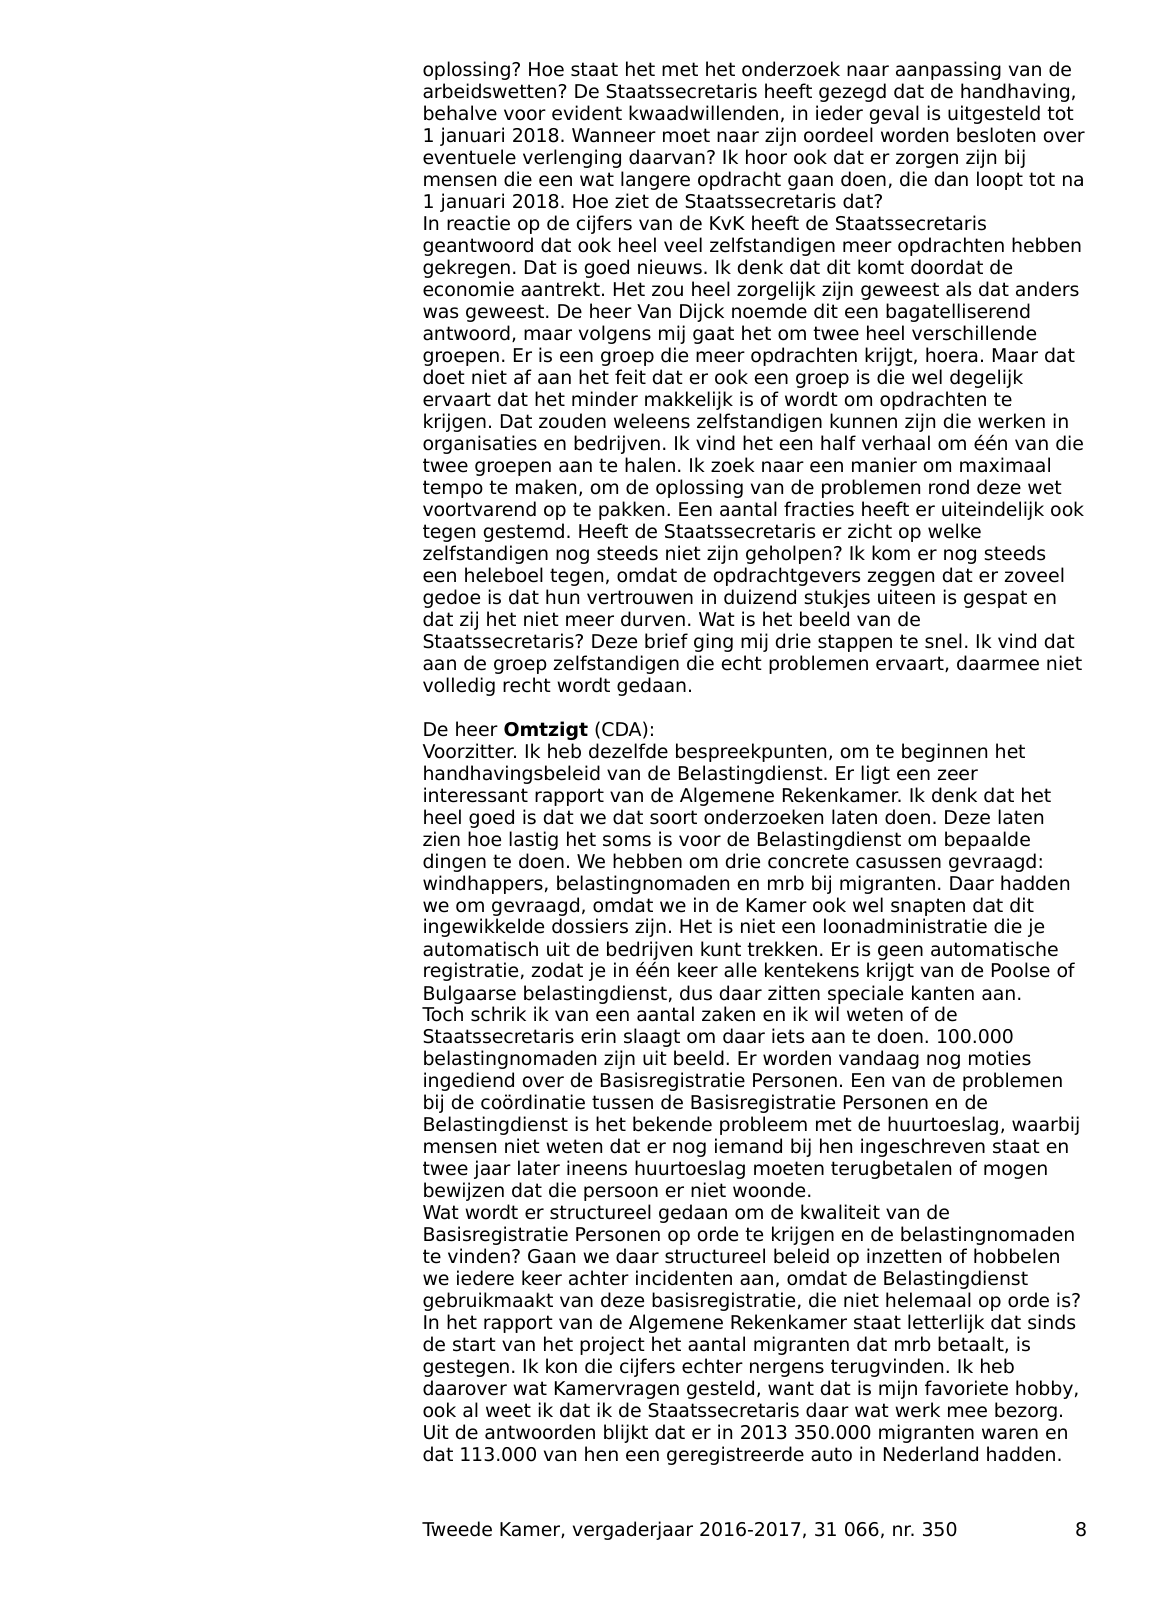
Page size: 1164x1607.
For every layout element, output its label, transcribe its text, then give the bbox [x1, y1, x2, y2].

text oplossing? Hoe staat het met het onderzoek naar aanpassing van de arbeidswetten? De Staatssecretaris heeft gezegd dat de handhaving, behalve voor evident kwaadwillenden, in ieder geval is uitgesteld tot 1 januari 2018. Wanneer moet naar zijn oordeel worden besloten over eventuele verlenging daarvan? Ik hoor ook dat er zorgen zijn bij mensen die een wat langere opdracht gaan doen, die dan loopt tot na 1 januari 2018. Hoe ziet de Staatssecretaris dat? [422, 59, 1087, 213]
text In reactie op de cijfers van de KvK heeft de Staatssecretaris geantwoord dat ook heel veel zelfstandigen meer opdrachten hebben gekregen. Dat is goed nieuws. Ik denk dat dit komt doordat de economie aantrekt. Het zou heel zorgelijk zijn geweest als dat anders was geweest. De heer Van Dijck noemde dit een bagatelliserend antwoord, maar volgens mij gaat het om twee heel verschillende groepen. Er is een groep die meer opdrachten krijgt, hoera. Maar dat doet niet af aan het feit dat er ook een groep is die wel degelijk ervaart dat het minder makkelijk is of wordt om opdrachten te krijgen. Dat zouden weleens zelfstandigen kunnen zijn die werken in organisaties en bedrijven. Ik vind het een half verhaal om één van die twee groepen aan te halen. Ik zoek naar een manier om maximaal tempo te maken, om de oplossing van de problemen rond deze wet voortvarend op te pakken. Een aantal fracties heeft er uiteindelijk ook tegen gestemd. Heeft de Staatssecretaris er zicht op welke zelfstandigen nog steeds niet zijn geholpen? Ik kom er nog steeds een heleboel tegen, omdat de opdrachtgevers zeggen dat er zoveel gedoe is dat hun vertrouwen in duizend stukjes uiteen is gespat en dat zij het niet meer durven. Wat is het beeld van de Staatssecretaris? Deze brief ging mij drie stappen te snel. Ik vind dat aan de groep zelfstandigen die echt problemen ervaart, daarmee niet volledig recht wordt gedaan. [422, 213, 1087, 696]
text Toch schrik ik van een aantal zaken en ik wil weten of de Staatssecretaris erin slaagt om daar iets aan te doen. 100.000 belastingnomaden zijn uit beeld. Er worden vandaag nog moties ingediend over de Basisregistratie Personen. Een van de problemen bij de coördinatie tussen de Basisregistratie Personen en de Belastingdienst is het bekende probleem met de huurtoeslag, waarbij mensen niet weten dat er nog iemand bij hen ingeschreven staat en twee jaar later ineens huurtoeslag moeten terugbetalen of mogen bewijzen dat die persoon er niet woonde. [422, 1004, 1087, 1202]
text De heer Omtzigt (CDA): [422, 719, 1087, 741]
text In het rapport van de Algemene Rekenkamer staat letterlijk dat sinds de start van het project het aantal migranten dat mrb betaalt, is gestegen. Ik kon die cijfers echter nergens terugvinden. Ik heb daarover wat Kamervragen gesteld, want dat is mijn favoriete hobby, ook al weet ik dat ik de Staatssecretaris daar wat werk mee bezorg. Uit de antwoorden blijkt dat er in 2013 350.000 migranten waren en dat 113.000 van hen een geregistreerde auto in Nederland hadden. [422, 1312, 1087, 1466]
text Wat wordt er structureel gedaan om de kwaliteit van de Basisregistratie Personen op orde te krijgen en de belastingnomaden te vinden? Gaan we daar structureel beleid op inzetten of hobbelen we iedere keer achter incidenten aan, omdat de Belastingdienst gebruikmaakt van deze basisregistratie, die niet helemaal op orde is? [422, 1202, 1087, 1312]
text Voorzitter. Ik heb dezelfde bespreekpunten, om te beginnen het handhavingsbeleid van de Belastingdienst. Er ligt een zeer interessant rapport van de Algemene Rekenkamer. Ik denk dat het heel goed is dat we dat soort onderzoeken laten doen. Deze laten zien hoe lastig het soms is voor de Belastingdienst om bepaalde dingen te doen. We hebben om drie concrete casussen gevraagd: windhappers, belastingnomaden en mrb bij migranten. Daar hadden we om gevraagd, omdat we in de Kamer ook wel snapten dat dit ingewikkelde dossiers zijn. Het is niet een loonadministratie die je automatisch uit de bedrijven kunt trekken. Er is geen automatische registratie, zodat je in één keer alle kentekens krijgt van de Poolse of Bulgaarse belastingdienst, dus daar zitten speciale kanten aan. [422, 741, 1087, 1004]
